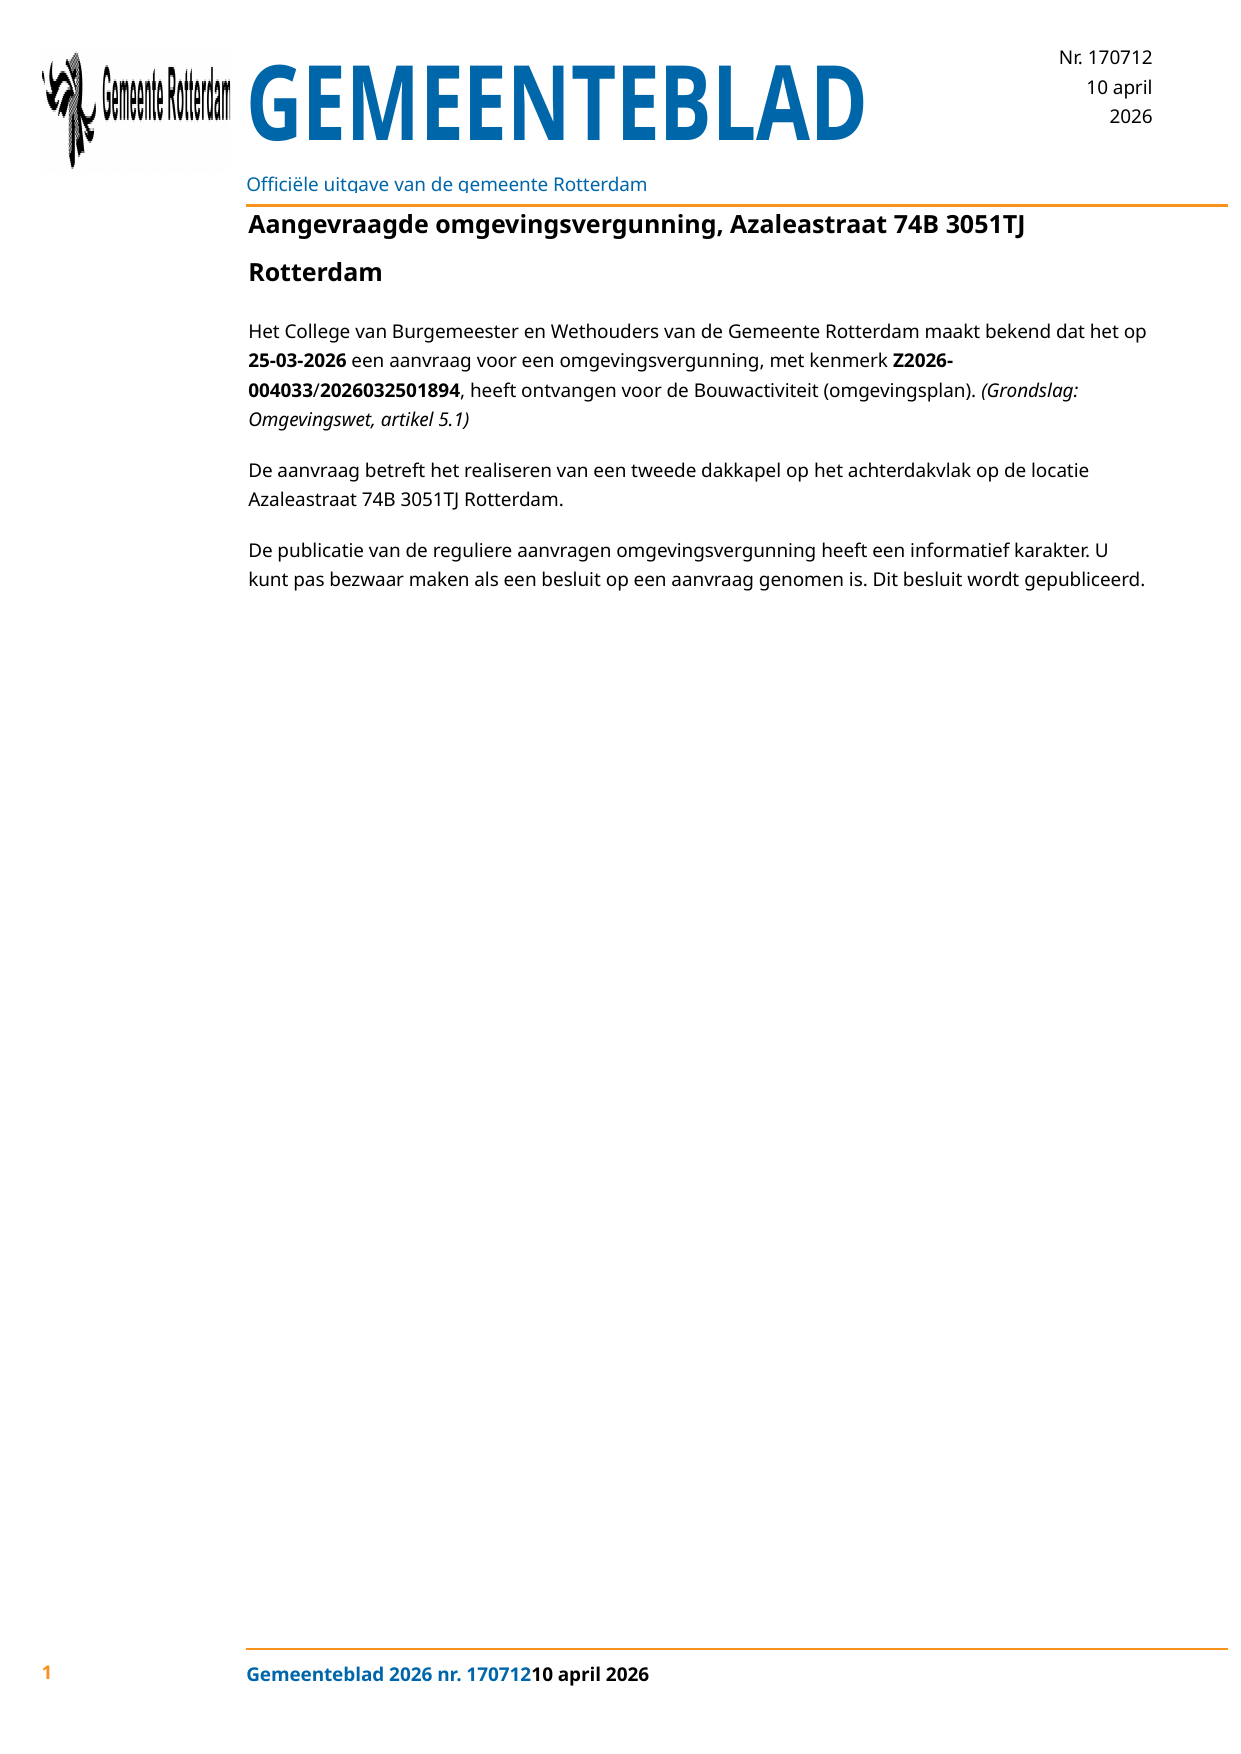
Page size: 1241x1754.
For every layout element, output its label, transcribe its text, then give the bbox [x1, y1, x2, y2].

text De aanvraag betreft het realiseren van een tweede dakkapel op het achterdakvlak op de locatie Azaleastraat 74B 3051TJ Rotterdam. [248, 457, 1152, 512]
text Aangevraagde omgevingsvergunning, Azaleastraat 74B 3051TJ Rotterdam [248, 207, 1152, 288]
picture [41, 47, 231, 172]
text Het College van Burgemeester en Wethouders van de Gemeente Rotterdam maakt bekend dat het op 25-03-2026 een aanvraag voor een omgevingsvergunning, met kenmerk Z2026-004033/2026032501894, heeft ontvangen voor de Bouwactiviteit (omgevingsplan). (Grondslag: Omgevingswet, artikel 5.1) [248, 318, 1152, 432]
text De publicatie van de reguliere aanvragen omgevingsvergunning heeft een informatief karakter. U kunt pas bezwaar maken als een besluit op een aanvraag genomen is. Dit besluit wordt gepubliceerd. [248, 537, 1152, 592]
